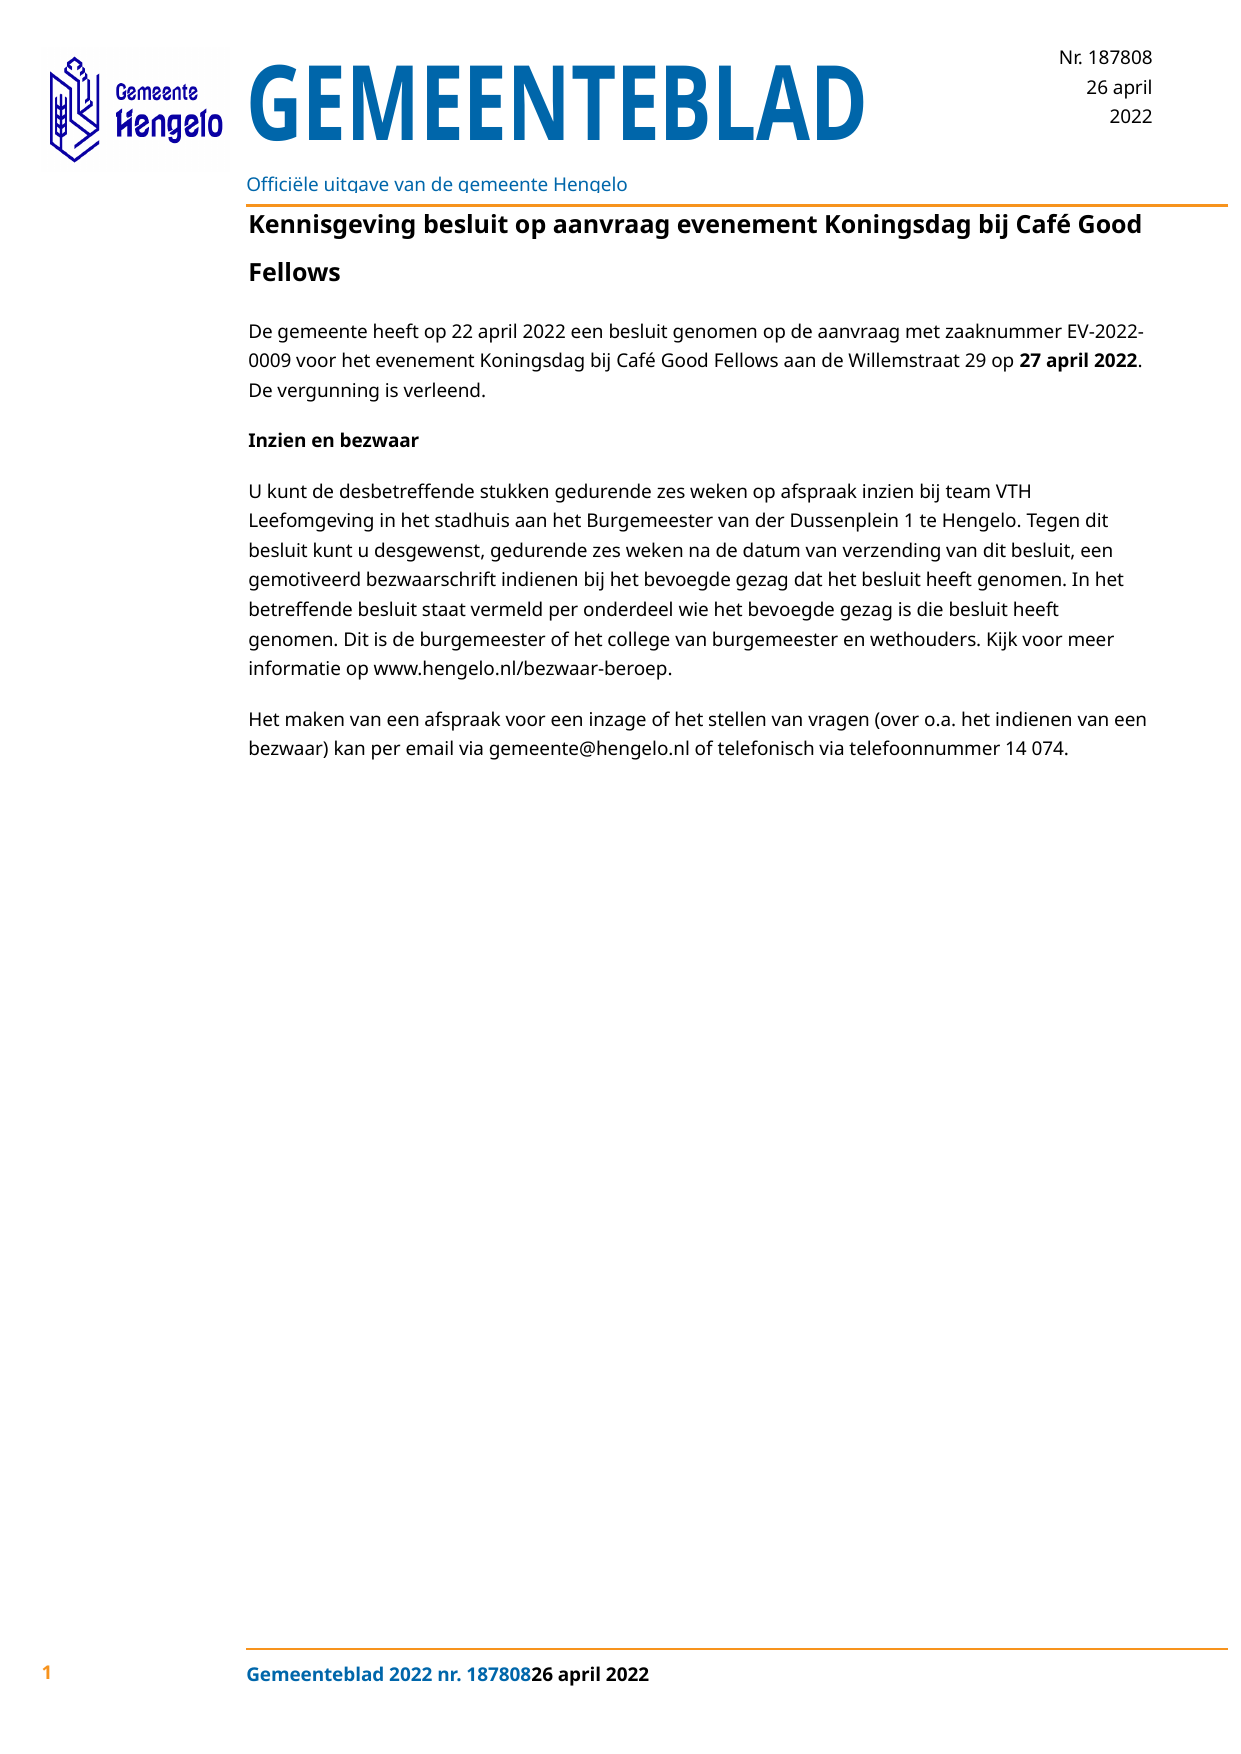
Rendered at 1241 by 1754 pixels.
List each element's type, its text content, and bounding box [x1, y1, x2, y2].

text Inzien en bezwaar [248, 427, 1152, 453]
text U kunt de desbetreffende stukken gedurende zes weken op afspraak inzien bij team VTH Leefomgeving in het stadhuis aan het Burgemeester van der Dussenplein 1 te Hengelo. Tegen dit besluit kunt u desgewenst, gedurende zes weken na de datum van verzending van dit besluit, een gemotiveerd bezwaarschrift indienen bij het bevoegde gezag dat het besluit heeft genomen. In het betreffende besluit staat vermeld per onderdeel wie het bevoegde gezag is die besluit heeft genomen. Dit is de burgemeester of het college van burgemeester en wethouders. Kijk voor meer informatie op www.hengelo.nl/bezwaar-beroep. [248, 478, 1152, 681]
text De gemeente heeft op 22 april 2022 een besluit genomen op de aanvraag met zaaknummer EV-2022-0009 voor het evenement Koningsdag bij Café Good Fellows aan de Willemstraat 29 op 27 april 2022. De vergunning is verleend. [248, 318, 1152, 403]
text Het maken van een afspraak voor een inzage of het stellen van vragen (over o.a. het indienen van een bezwaar) kan per email via gemeente@hengelo.nl of telefonisch via telefoonnummer 14 074. [248, 706, 1152, 761]
picture [41, 47, 231, 172]
text Kennisgeving besluit op aanvraag evenement Koningsdag bij Café Good Fellows [248, 207, 1152, 288]
